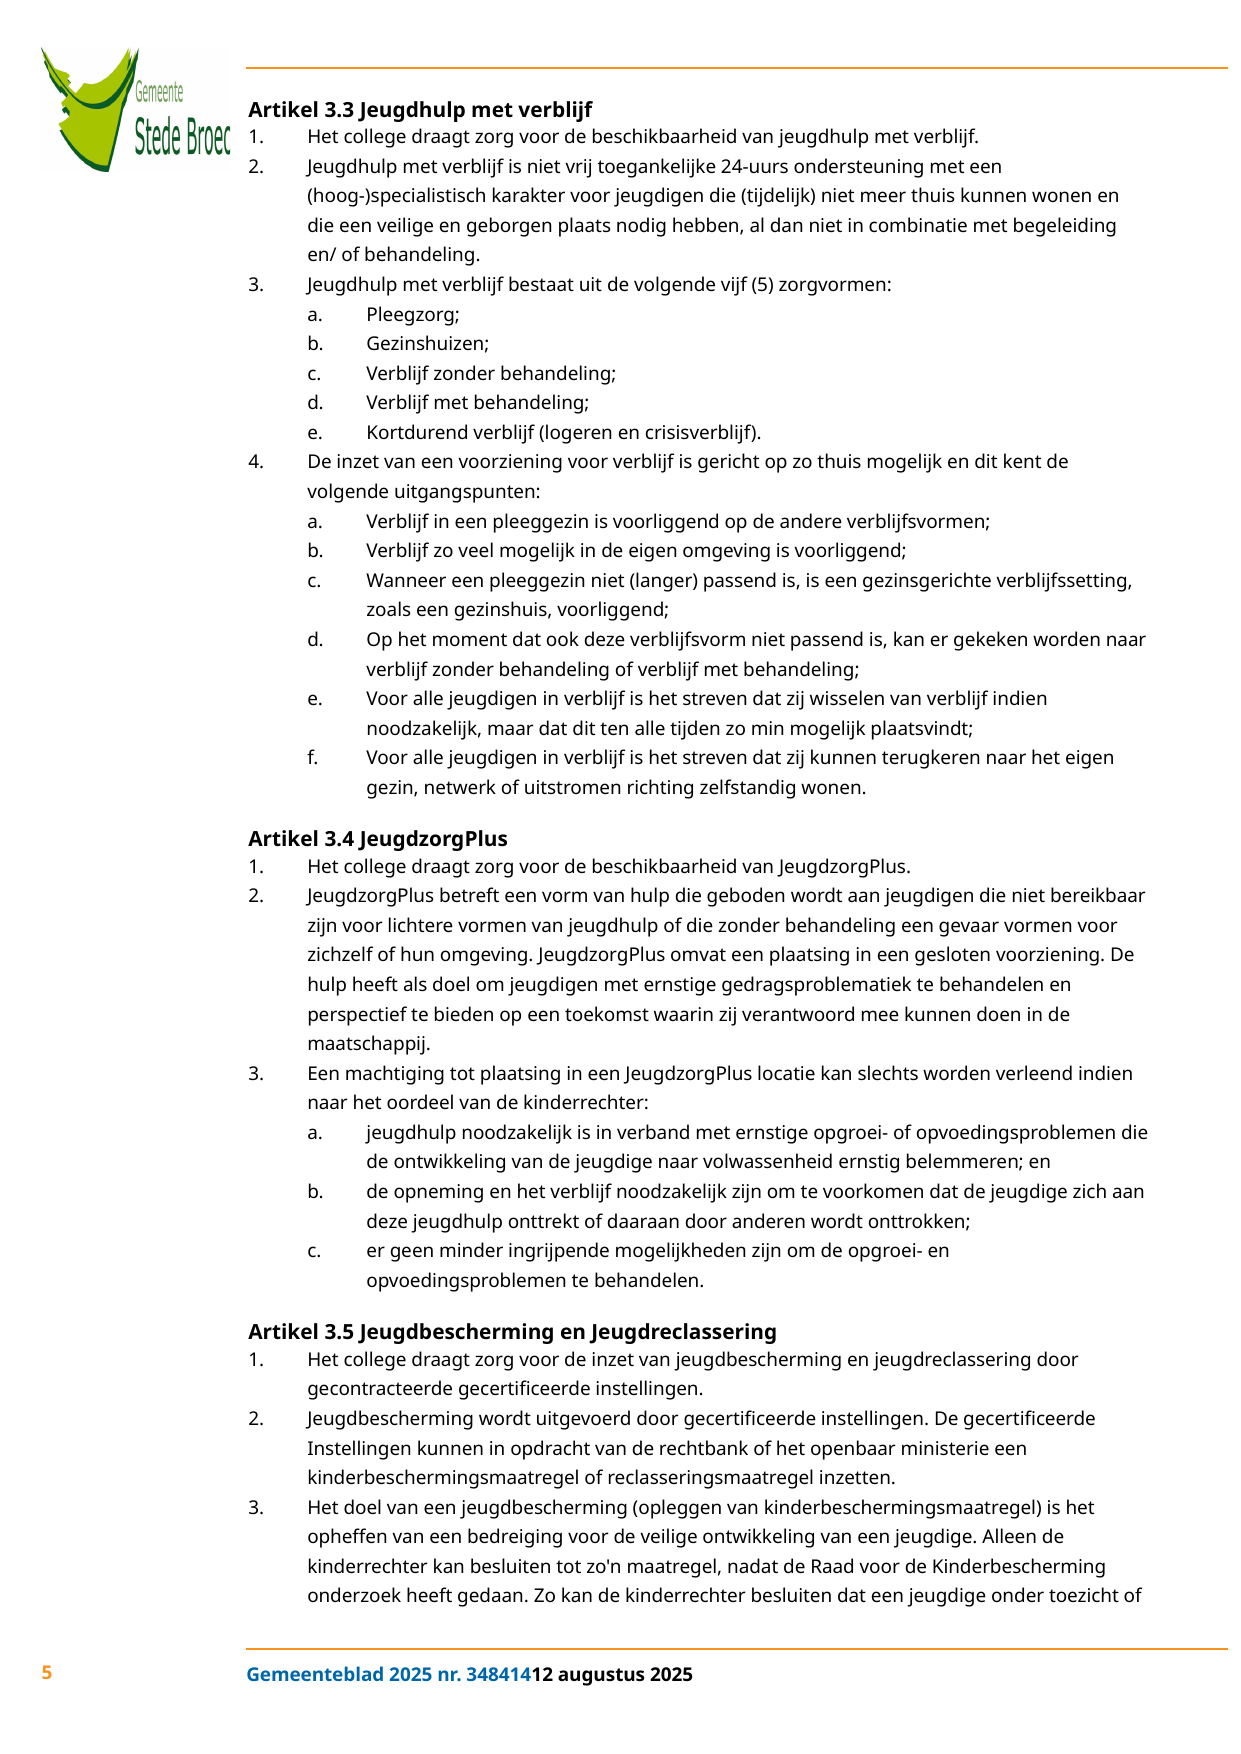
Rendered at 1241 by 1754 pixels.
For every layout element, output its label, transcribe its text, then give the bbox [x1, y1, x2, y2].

list Jeugdhulp met verblijf bestaat uit de volgende vijf (5) zorgvormen: [248, 271, 1152, 297]
list Pleegzorg; [307, 301, 1152, 326]
picture [41, 47, 231, 172]
list JeugdzorgPlus betreft een vorm van hulp die geboden wordt aan jeugdigen die niet bereikbaar zijn voor lichtere vormen van jeugdhulp of die zonder behandeling een gevaar vormen voor zichzelf of hun omgeving. JeugdzorgPlus omvat een plaatsing in een gesloten voorziening. De hulp heeft als doel om jeugdigen met ernstige gedragsproblematiek te behandelen en perspectief te bieden op een toekomst waarin zij verantwoord mee kunnen doen in de maatschappij. [248, 882, 1152, 1056]
list Verblijf zonder behandeling; [307, 360, 1152, 386]
list Gezinshuizen; [307, 330, 1152, 356]
list Het college draagt zorg voor de beschikbaarheid van jeugdhulp met verblijf. [248, 123, 1152, 149]
list Op het moment dat ook deze verblijfsvorm niet passend is, kan er gekeken worden naar verblijf zonder behandeling of verblijf met behandeling; [307, 626, 1152, 681]
list Jeugdbescherming wordt uitgevoerd door gecertificeerde instellingen. De gecertificeerde Instellingen kunnen in opdracht van de rechtbank of het openbaar ministerie een kinderbeschermingsmaatregel of reclasseringsmaatregel inzetten. [248, 1405, 1152, 1490]
list Het college draagt zorg voor de inzet van jeugdbescherming en jeugdreclassering door gecontracteerde gecertificeerde instellingen. [248, 1346, 1152, 1401]
list Wanneer een pleeggezin niet (langer) passend is, is een gezinsgerichte verblijfssetting, zoals een gezinshuis, voorliggend; [307, 567, 1152, 622]
list Het doel van een jeugdbescherming (opleggen van kinderbeschermingsmaatregel) is het opheffen van een bedreiging voor de veilige ontwikkeling van een jeugdige. Alleen de kinderrechter kan besluiten tot zo'n maatregel, nadat de Raad voor de Kinderbescherming onderzoek heeft gedaan. Zo kan de kinderrechter besluiten dat een jeugdige onder toezicht of [248, 1494, 1152, 1608]
list Voor alle jeugdigen in verblijf is het streven dat zij wisselen van verblijf indien noodzakelijk, maar dat dit ten alle tijden zo min mogelijk plaatsvindt; [307, 685, 1152, 741]
list Kortdurend verblijf (logeren en crisisverblijf). [307, 419, 1152, 445]
list Het college draagt zorg voor de beschikbaarheid van JeugdzorgPlus. [248, 853, 1152, 879]
list Jeugdhulp met verblijf is niet vrij toegankelijke 24-uurs ondersteuning met een (hoog-)specialistisch karakter voor jeugdigen die (tijdelijk) niet meer thuis kunnen wonen en die een veilige en geborgen plaats nodig hebben, al dan niet in combinatie met begeleiding en/ of behandeling. [248, 153, 1152, 267]
list Verblijf in een pleeggezin is voorliggend op de andere verblijfsvormen; [307, 508, 1152, 533]
list Verblijf zo veel mogelijk in de eigen omgeving is voorliggend; [307, 537, 1152, 563]
list er geen minder ingrijpende mogelijkheden zijn om de opgroei- en opvoedingsproblemen te behandelen. [307, 1237, 1152, 1293]
list de opneming en het verblijf noodzakelijk zijn om te voorkomen dat de jeugdige zich aan deze jeugdhulp onttrekt of daaraan door anderen wordt onttrokken; [307, 1178, 1152, 1234]
list De inzet van een voorziening voor verblijf is gericht op zo thuis mogelijk en dit kent de volgende uitgangspunten: [248, 449, 1152, 504]
list jeugdhulp noodzakelijk is in verband met ernstige opgroei- of opvoedingsproblemen die de ontwikkeling van de jeugdige naar volwassenheid ernstig belemmeren; en [307, 1119, 1152, 1174]
text Artikel 3.4 JeugdzorgPlus [248, 824, 1152, 853]
list Verblijf met behandeling; [307, 389, 1152, 415]
text Artikel 3.5 Jeugdbescherming en Jeugdreclassering [248, 1317, 1152, 1346]
list Een machtiging tot plaatsing in een JeugdzorgPlus locatie kan slechts worden verleend indien naar het oordeel van de kinderrechter: [248, 1060, 1152, 1115]
text Artikel 3.3 Jeugdhulp met verblijf [248, 95, 1152, 123]
list Voor alle jeugdigen in verblijf is het streven dat zij kunnen terugkeren naar het eigen gezin, netwerk of uitstromen richting zelfstandig wonen. [307, 744, 1152, 800]
